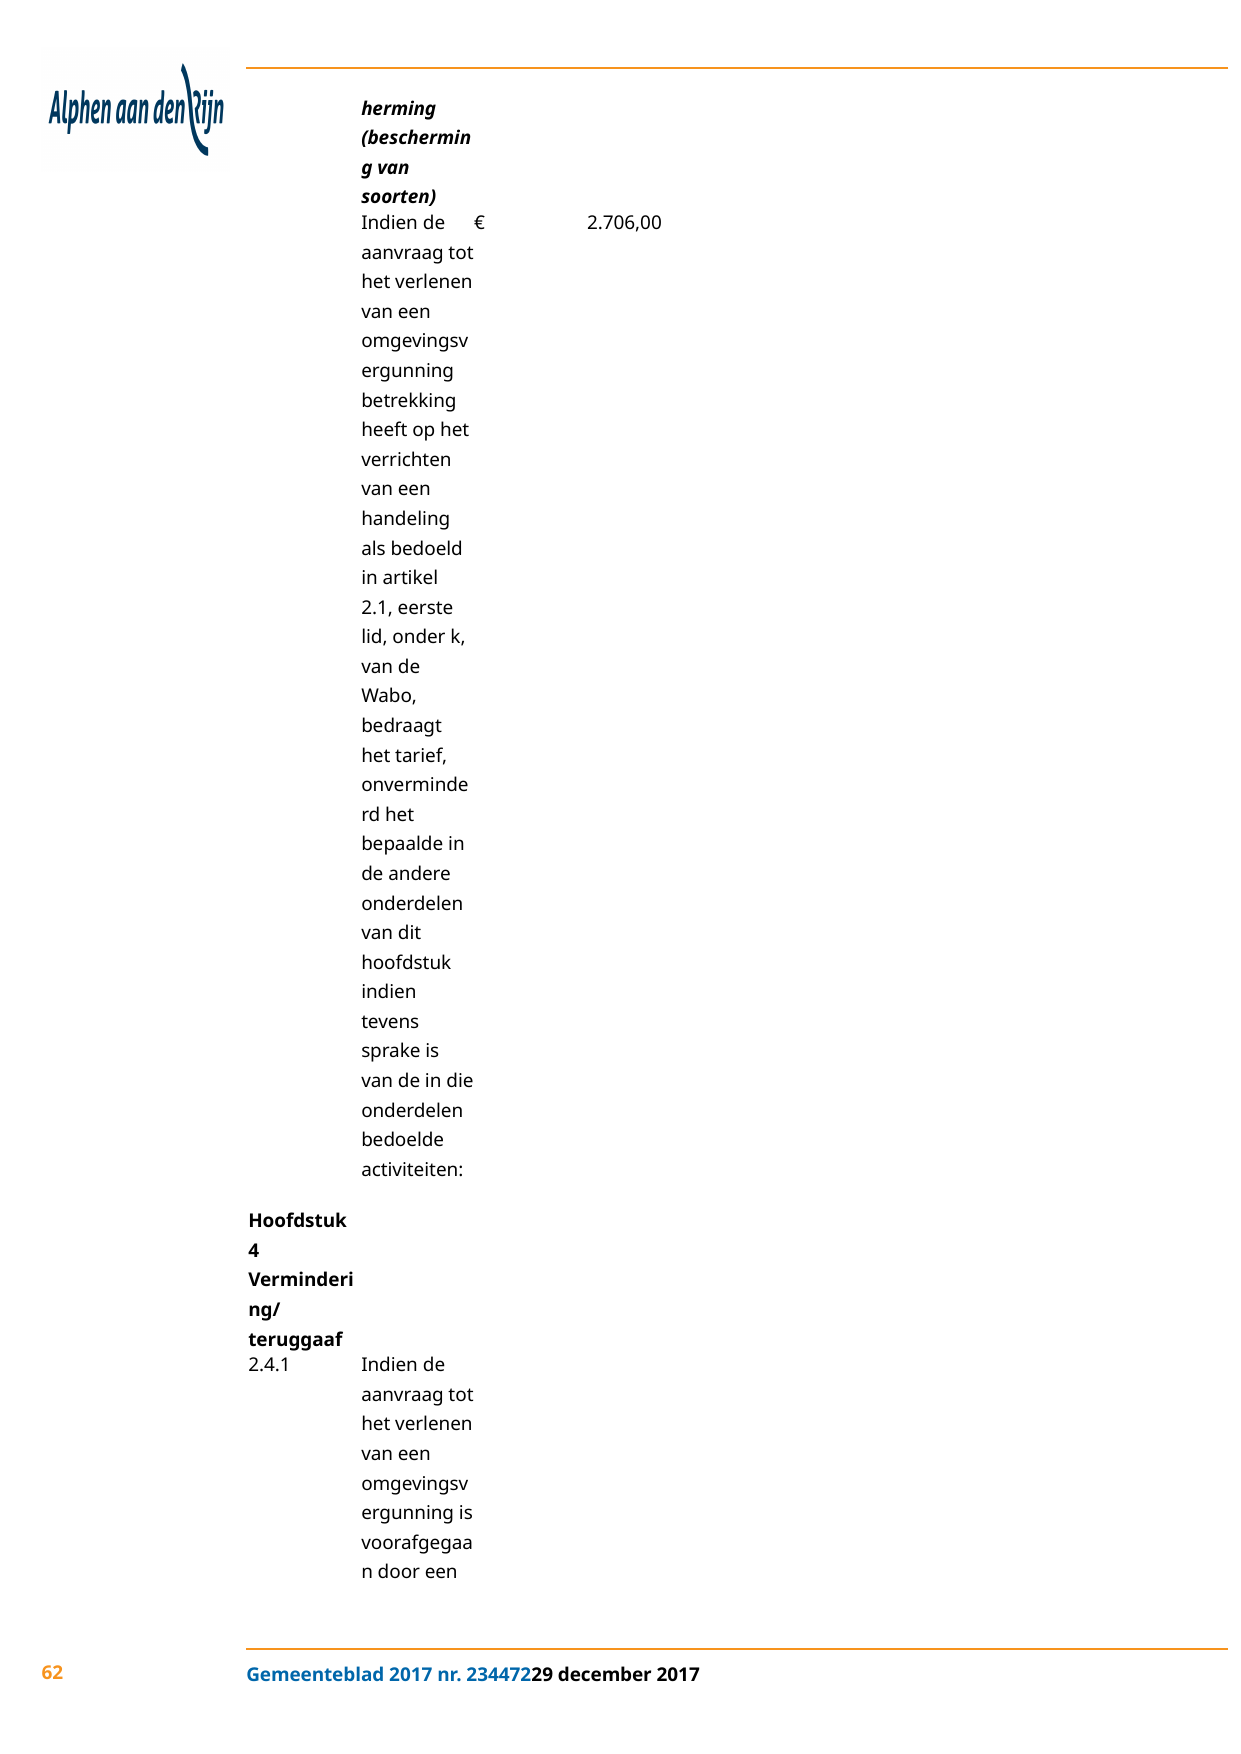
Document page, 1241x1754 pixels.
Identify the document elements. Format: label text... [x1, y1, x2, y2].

table_cell herming (bescherming van soorten) [361, 95, 474, 209]
table_cell [474, 95, 587, 209]
table_cell Indien de aanvraag tot het verlenen van een omgevingsvergunning is voorafgegaan door een [361, 1351, 474, 1584]
table_cell Hoofdstuk 4 Vermindering/ teruggaaf [248, 1208, 361, 1351]
table_cell [587, 95, 700, 209]
table_cell [700, 1182, 813, 1207]
table_cell [587, 1351, 700, 1584]
table_cell [474, 1351, 587, 1584]
table_cell [248, 95, 361, 209]
table_cell [587, 1182, 700, 1207]
table_cell Indien de aanvraag tot het verlenen van een omgevingsvergunning betrekking heeft op het verrichten van een handeling als bedoeld in artikel 2.1, eerste lid, onder k, van de Wabo, bedraagt het tarief, onverminderd het bepaalde in de andere onderdelen van dit hoofdstuk indien tevens sprake is van de in die onderdelen bedoelde activiteiten: [361, 209, 474, 1182]
table_cell € [474, 209, 587, 1182]
table_cell [248, 209, 361, 1182]
table_cell [587, 1208, 700, 1351]
table_cell [474, 1208, 587, 1351]
table_cell 2.4.1 [248, 1351, 361, 1584]
table_cell [813, 1182, 926, 1207]
table_cell [361, 1182, 474, 1207]
table_cell [474, 1182, 587, 1207]
table_cell [361, 1208, 474, 1351]
table_cell 2.706,00 [587, 209, 700, 1182]
table_cell [926, 1182, 1038, 1207]
picture [41, 47, 231, 172]
table_cell [248, 1182, 361, 1207]
table_cell [1039, 1182, 1152, 1207]
